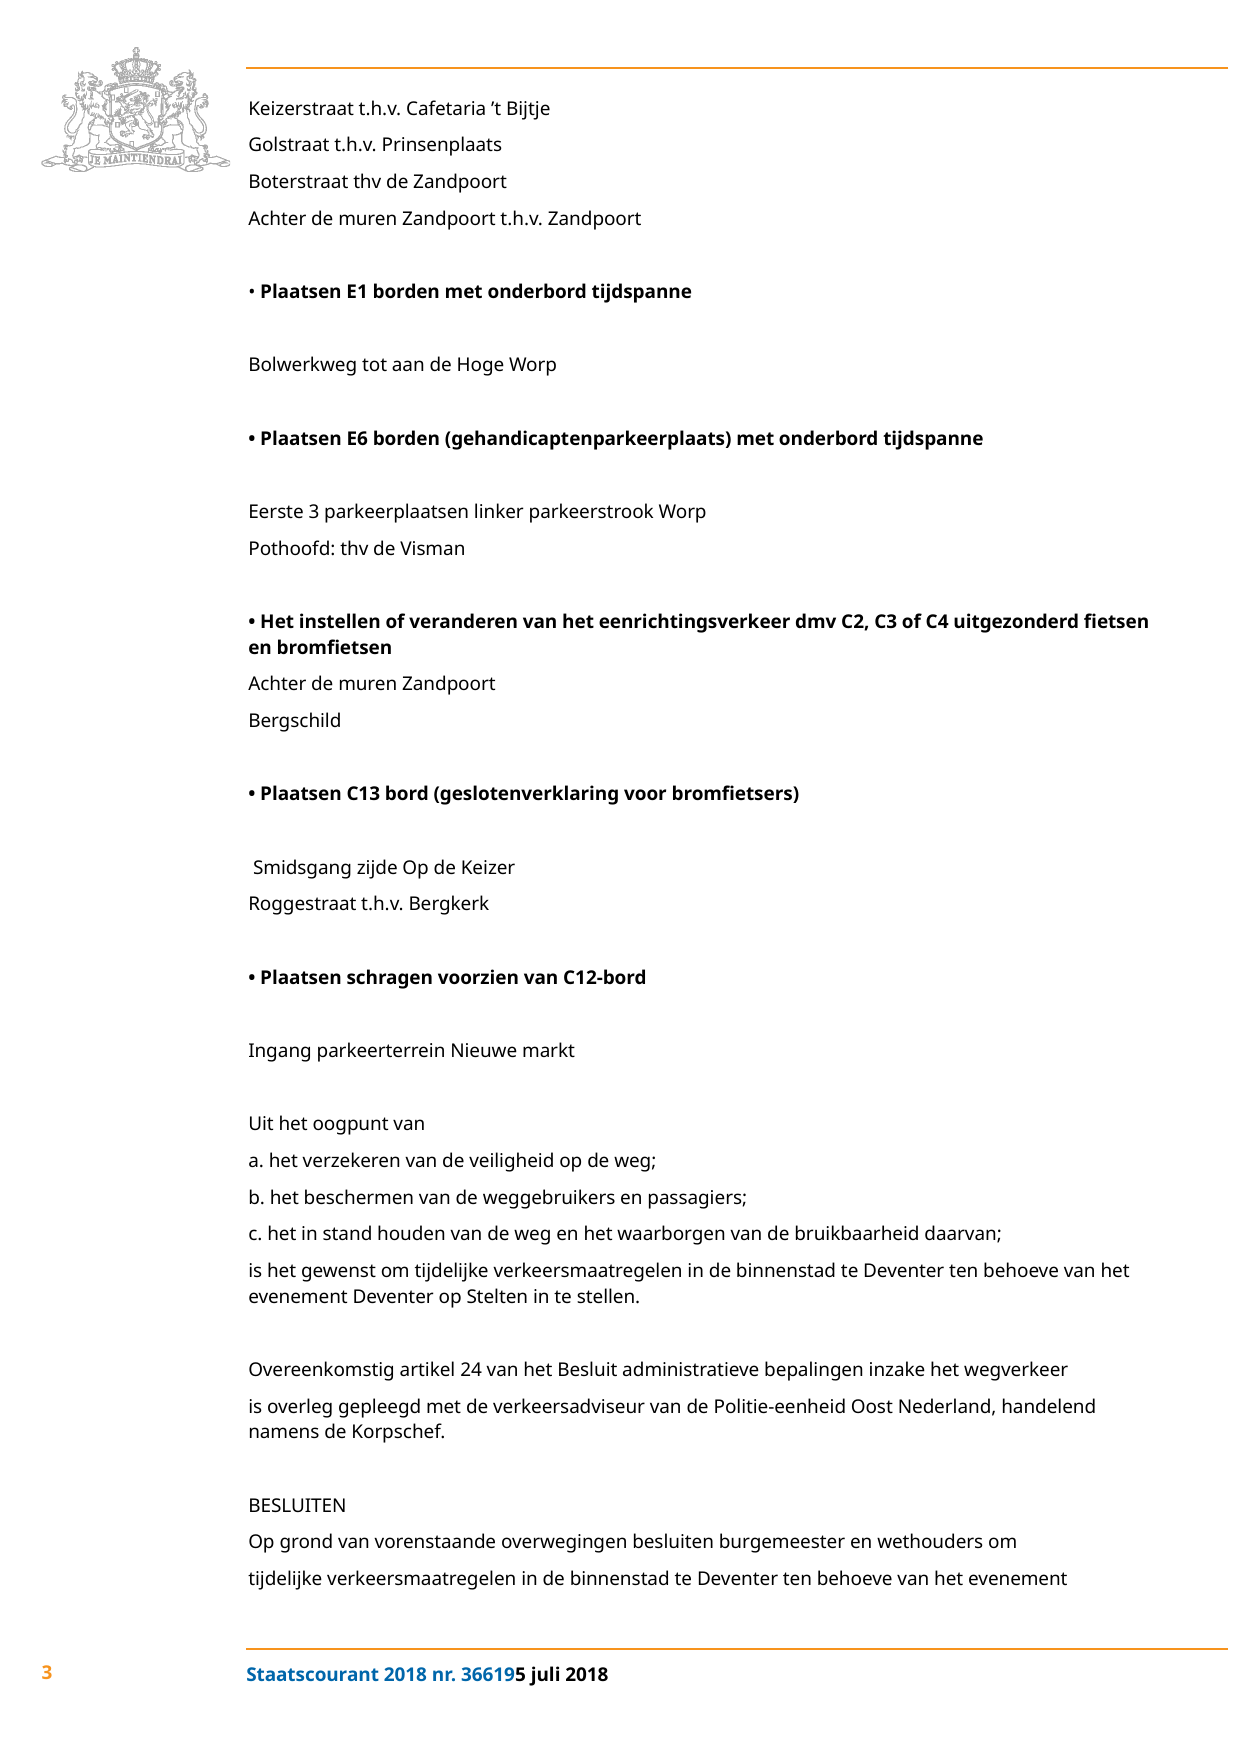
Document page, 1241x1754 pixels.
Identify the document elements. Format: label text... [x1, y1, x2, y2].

text Keizerstraat t.h.v. Cafetaria ’t Bijtje [248, 95, 1152, 121]
text • Plaatsen E6 borden (gehandicaptenparkeerplaats) met onderbord tijdspanne [248, 425, 1152, 451]
text Overeenkomstig artikel 24 van het Besluit administratieve bepalingen inzake het wegverkeer [248, 1356, 1152, 1382]
text c. het in stand houden van de weg en het waarborgen van de bruikbaarheid daarvan; [248, 1221, 1152, 1246]
text Uit het oogpunt van [248, 1111, 1152, 1136]
text b. het beschermen van de weggebruikers en passagiers; [248, 1184, 1152, 1209]
text is het gewenst om tijdelijke verkeersmaatregelen in de binnenstad te Deventer ten behoeve van het evenement Deventer op Stelten in te stellen. [248, 1257, 1152, 1309]
text Achter de muren Zandpoort t.h.v. Zandpoort [248, 205, 1152, 231]
text • Plaatsen schragen voorzien van C12-bord [248, 964, 1152, 989]
text Eerste 3 parkeerplaatsen linker parkeerstrook Worp [248, 498, 1152, 524]
picture [41, 47, 231, 172]
text Bolwerkweg tot aan de Hoge Worp [248, 351, 1152, 377]
text Smidsgang zijde Op de Keizer [248, 854, 1152, 879]
text Roggestraat t.h.v. Bergkerk [248, 891, 1152, 916]
text Boterstraat thv de Zandpoort [248, 168, 1152, 194]
text Golstraat t.h.v. Prinsenplaats [248, 131, 1152, 157]
text is overleg gepleegd met de verkeersadviseur van de Politie-eenheid Oost Nederland, handelend namens de Korpschef. [248, 1393, 1152, 1444]
text Op grond van vorenstaande overwegingen besluiten burgemeester en wethouders om [248, 1529, 1152, 1554]
text BESLUITEN [248, 1492, 1152, 1518]
text tijdelijke verkeersmaatregelen in de binnenstad te Deventer ten behoeve van het evenement [248, 1565, 1152, 1591]
text • Plaatsen E1 borden met onderbord tijdspanne [248, 278, 1152, 304]
text a. het verzekeren van de veiligheid op de weg; [248, 1147, 1152, 1173]
text Achter de muren Zandpoort [248, 671, 1152, 696]
text • Het instellen of veranderen van het eenrichtingsverkeer dmv C2, C3 of C4 uitgezonderd fietsen en bromfietsen [248, 608, 1152, 659]
text Bergschild [248, 707, 1152, 733]
text Pothoofd: thv de Visman [248, 535, 1152, 561]
text • Plaatsen C13 bord (geslotenverklaring voor bromfietsers) [248, 781, 1152, 806]
text Ingang parkeerterrein Nieuwe markt [248, 1037, 1152, 1063]
